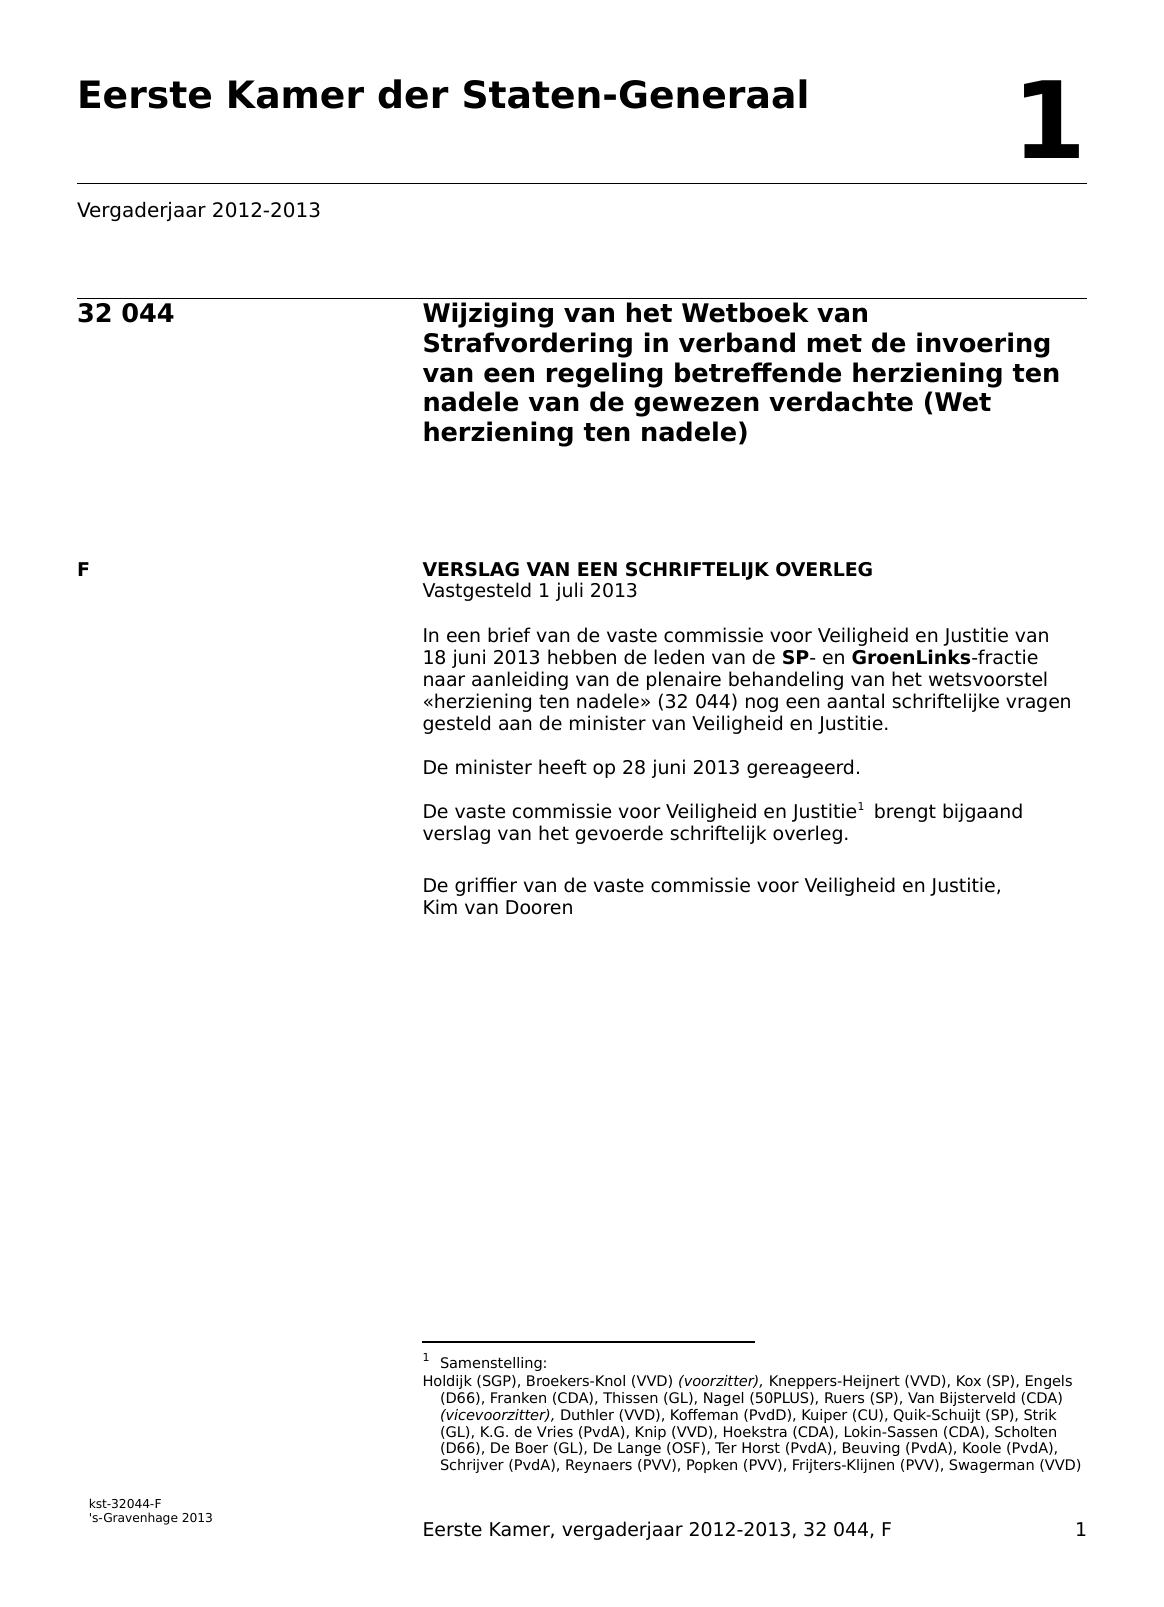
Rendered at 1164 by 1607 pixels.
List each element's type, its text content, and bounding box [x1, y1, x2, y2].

subtitle F VERSLAG VAN EEN SCHRIFTELIJK OVERLEG [77, 558, 1087, 580]
text In een brief van de vaste commissie voor Veiligheid en Justitie van 18 juni 2013 hebben de leden van de SP- en GroenLinks-fractie naar aanleiding van de plenaire behandeling van het wetsvoorstel «herziening ten nadele» (32 044) nog een aantal schriftelijke vragen gesteld aan de minister van Veiligheid en Justitie. [422, 624, 1087, 734]
subtitle 32 044 Wijziging van het Wetboek van Strafvordering in verband met de invoering van een regeling betreffende herziening ten nadele van de gewezen verdachte (Wet herziening ten nadele) [77, 299, 1087, 447]
text De minister heeft op 28 juni 2013 gereageerd. [422, 757, 1087, 779]
text Samenstelling: [422, 1351, 1087, 1373]
table_header Eerste Kamer der Staten-Generaal [77, 59, 886, 183]
text Vastgesteld 1 juli 2013 [422, 580, 1087, 602]
text 's-Gravenhage 2013 [88, 1511, 323, 1525]
text Holdijk (SGP), Broekers-Knol (VVD) (voorzitter), Kneppers-Heijnert (VVD), Kox (SP), Engels (D66), Franken (CDA), Thissen (GL), Nagel (50PLUS), Ruers (SP), Van Bijsterveld (CDA) (vicevoorzitter), Duthler (VVD), Koffeman (PvdD), Kuiper (CU), Quik-Schuijt (SP), Strik (GL), K.G. de Vries (PvdA), Knip (VVD), Hoekstra (CDA), Lokin-Sassen (CDA), Scholten (D66), De Boer (GL), De Lange (OSF), Ter Horst (PvdA), Beuving (PvdA), Koole (PvdA), Schrijver (PvdA), Reynaers (PVV), Popken (PVV), Frijters-Klijnen (PVV), Swagerman (VVD) [422, 1373, 1087, 1474]
text De griffier van de vaste commissie voor Veiligheid en Justitie, Kim van Dooren [422, 875, 1087, 919]
text De vaste commissie voor Veiligheid en Justitie brengt bijgaand verslag van het gevoerde schriftelijk overleg. [422, 801, 1087, 845]
text kst-32044-F [88, 1497, 323, 1511]
table_cell Vergaderjaar 2012-2013 [77, 184, 1087, 298]
table_header 1 [886, 59, 1087, 183]
